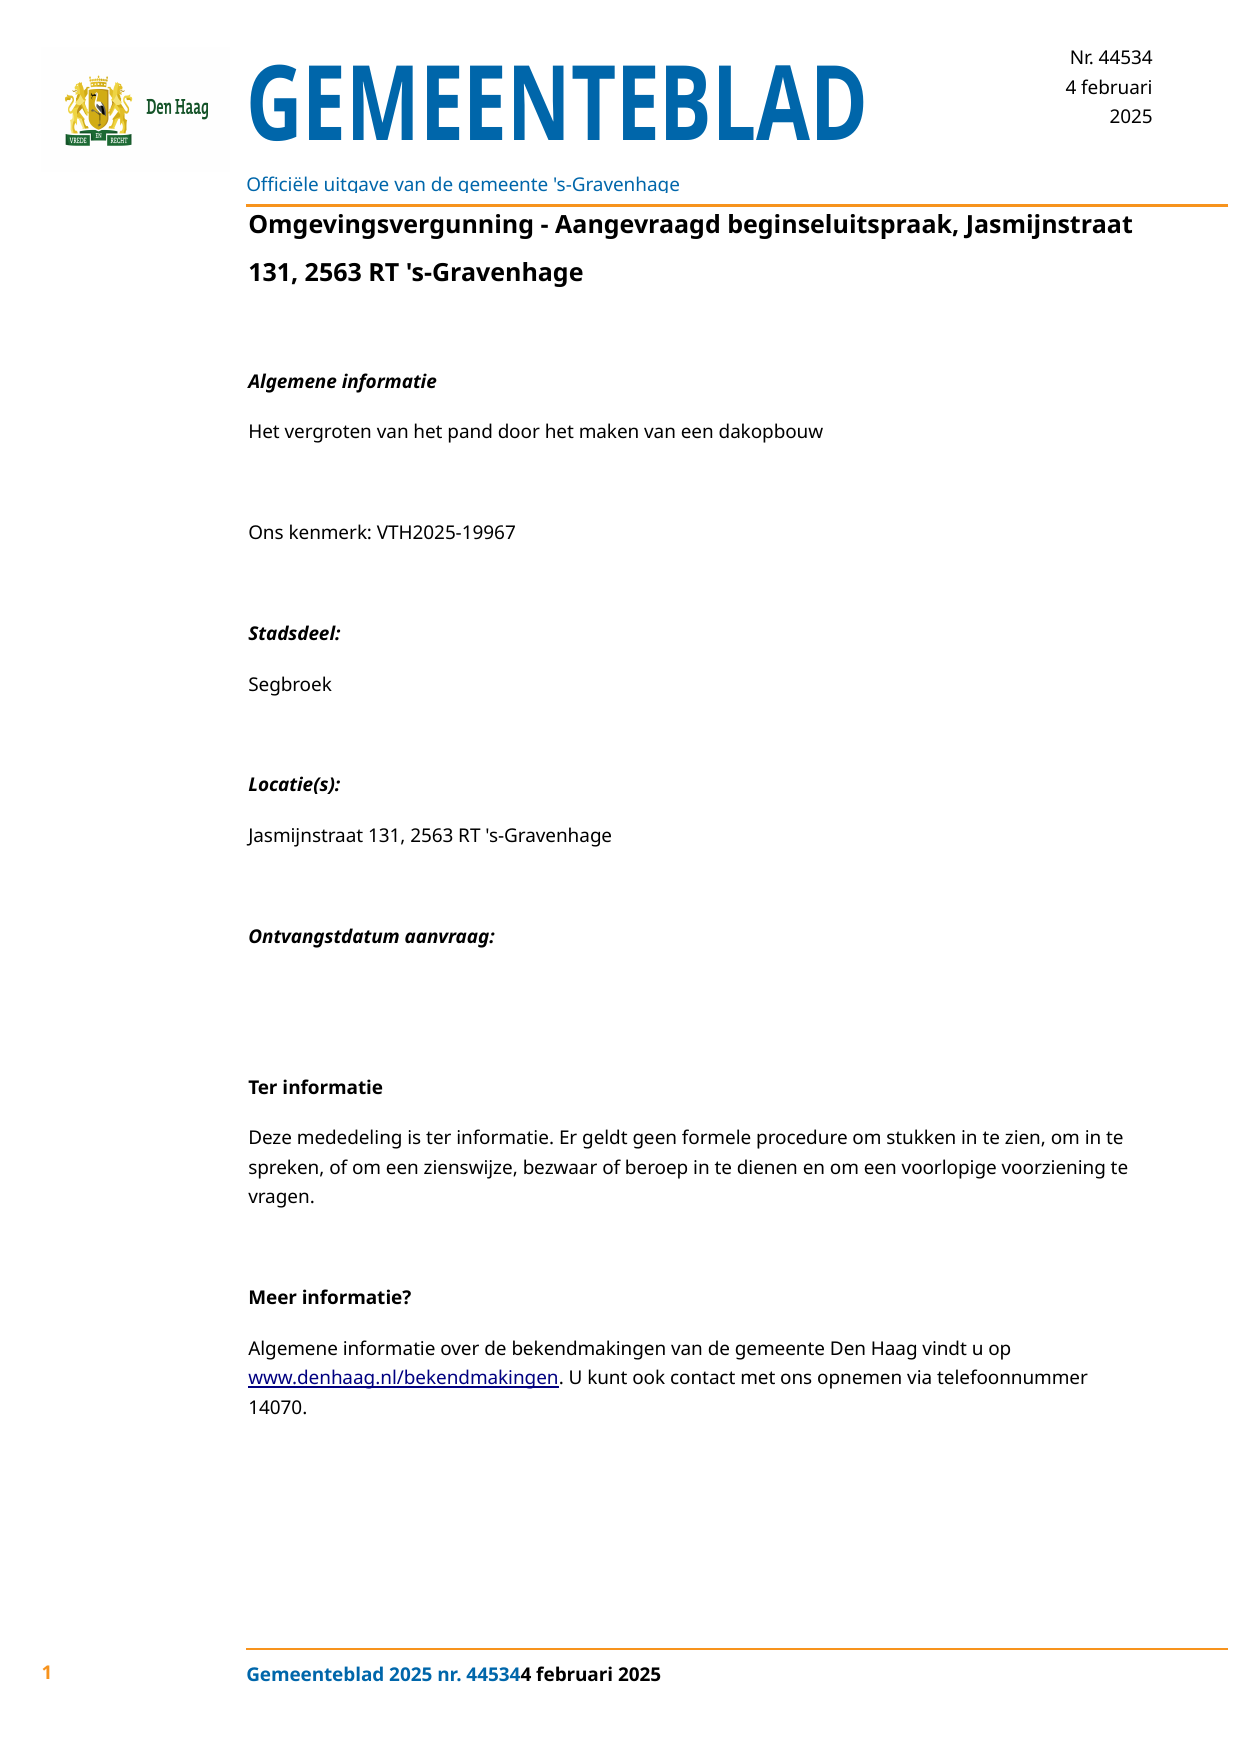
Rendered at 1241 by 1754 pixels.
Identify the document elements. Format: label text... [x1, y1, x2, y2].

text Meer informatie? [248, 1284, 1152, 1310]
text Deze mededeling is ter informatie. Er geldt geen formele procedure om stukken in te zien, om in te spreken, of om een zienswijze, bezwaar of beroep in te dienen en om een voorlopige voorziening te vragen. [248, 1124, 1152, 1209]
text Algemene informatie over de bekendmakingen van de gemeente Den Haag vindt u op www.denhaag.nl/bekendmakingen. U kunt ook contact met ons opnemen via telefoonnummer 14070. [248, 1335, 1152, 1420]
text Locatie(s): [248, 772, 1152, 797]
text Ontvangstdatum aanvraag: [248, 923, 1152, 949]
picture [41, 47, 231, 172]
text Stadsdeel: [248, 620, 1152, 646]
text Jasmijnstraat 131, 2563 RT 's-Gravenhage [248, 822, 1152, 848]
text Algemene informatie [248, 368, 1152, 394]
text Omgevingsvergunning - Aangevraagd beginseluitspraak, Jasmijnstraat 131, 2563 RT 's-Gravenhage [248, 207, 1152, 288]
text Segbroek [248, 671, 1152, 697]
text Ter informatie [248, 1074, 1152, 1100]
text Ons kenmerk: VTH2025-19967 [248, 519, 1152, 545]
text Het vergroten van het pand door het maken van een dakopbouw [248, 419, 1152, 444]
